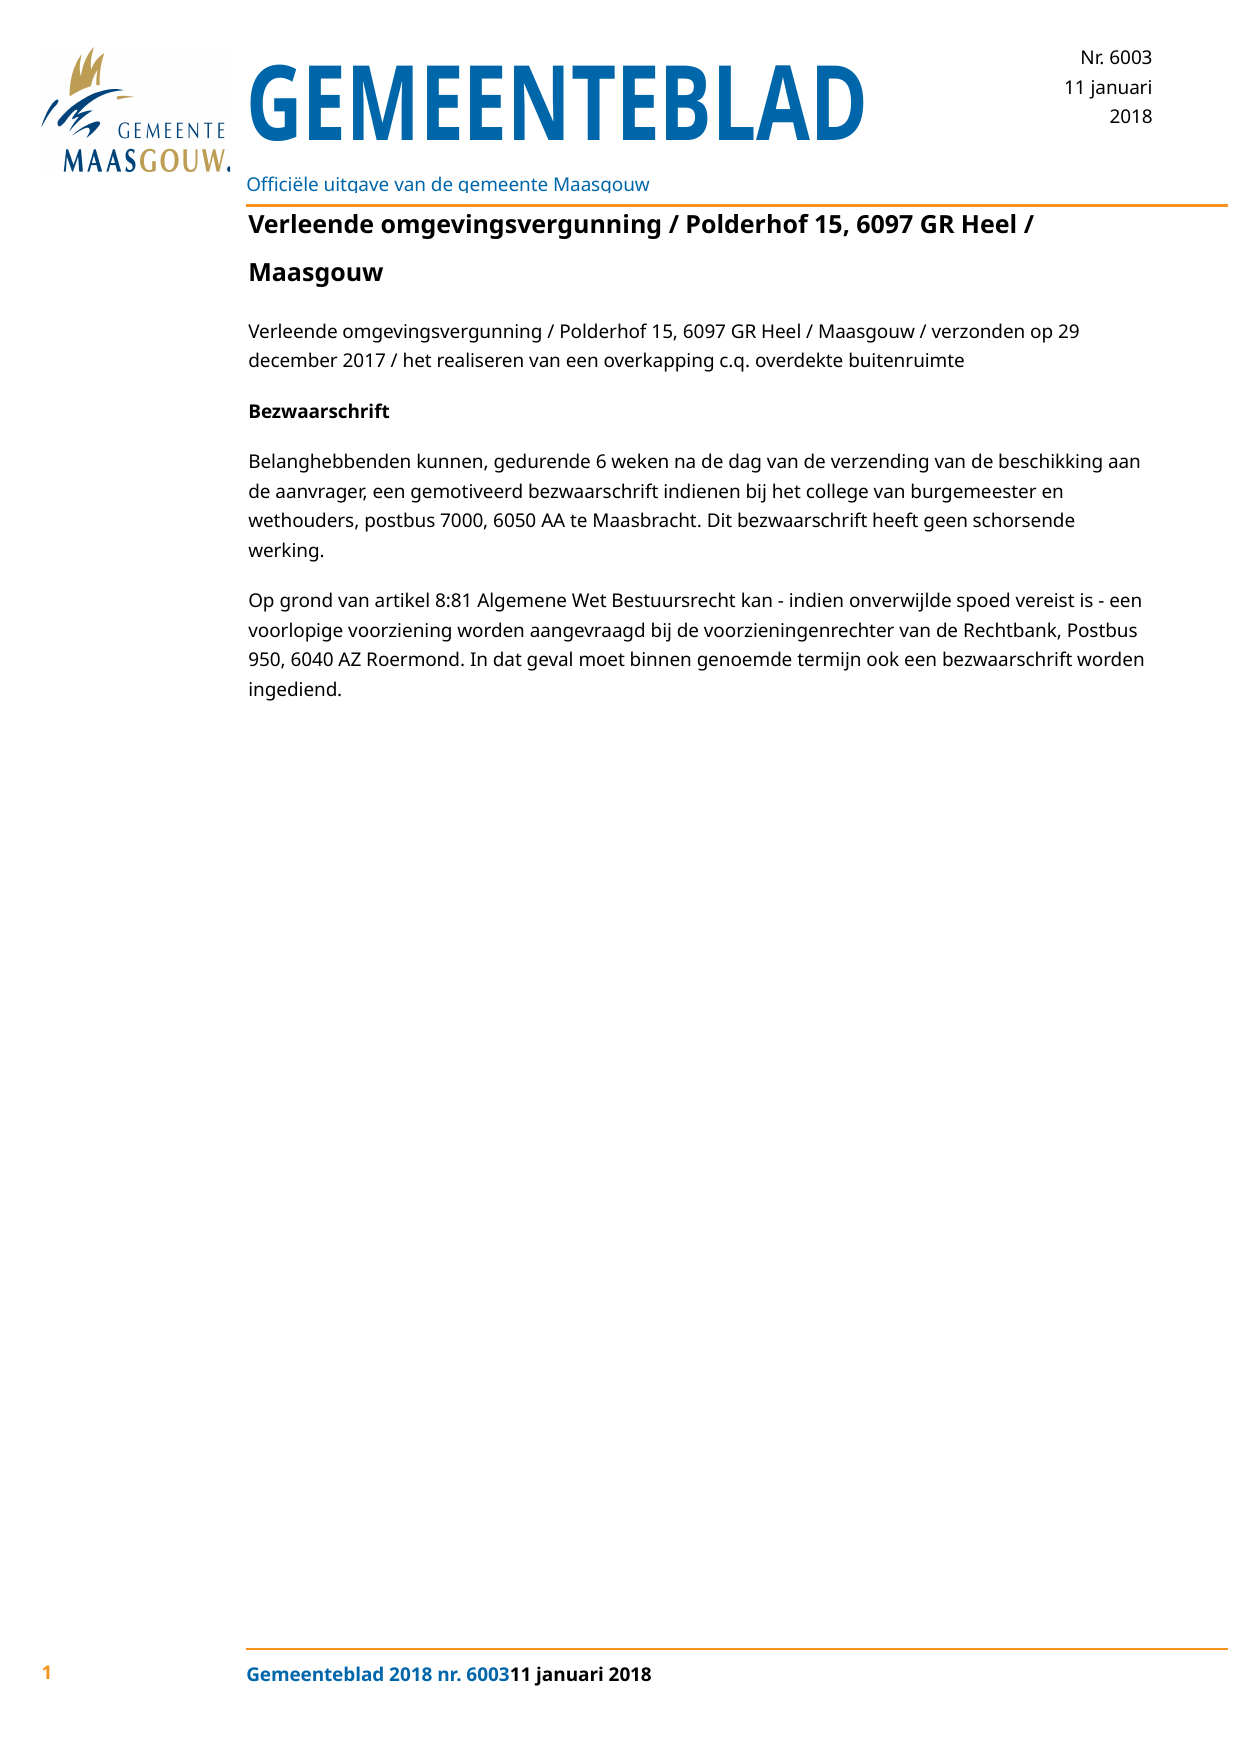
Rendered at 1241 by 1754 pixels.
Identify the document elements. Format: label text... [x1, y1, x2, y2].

text Verleende omgevingsvergunning / Polderhof 15, 6097 GR Heel / Maasgouw [248, 207, 1152, 288]
text Op grond van artikel 8:81 Algemene Wet Bestuursrecht kan - indien onverwijlde spoed vereist is - een voorlopige voorziening worden aangevraagd bij de voorzieningenrechter van de Rechtbank, Postbus 950, 6040 AZ Roermond. In dat geval moet binnen genoemde termijn ook een bezwaarschrift worden ingediend. [248, 587, 1152, 702]
text Verleende omgevingsvergunning / Polderhof 15, 6097 GR Heel / Maasgouw / verzonden op 29 december 2017 / het realiseren van een overkapping c.q. overdekte buitenruimte [248, 318, 1152, 373]
text Bezwaarschrift [248, 398, 1152, 424]
picture [41, 47, 231, 172]
text Belanghebbenden kunnen, gedurende 6 weken na de dag van de verzending van de beschikking aan de aanvrager, een gemotiveerd bezwaarschrift indienen bij het college van burgemeester en wethouders, postbus 7000, 6050 AA te Maasbracht. Dit bezwaarschrift heeft geen schorsende werking. [248, 448, 1152, 563]
